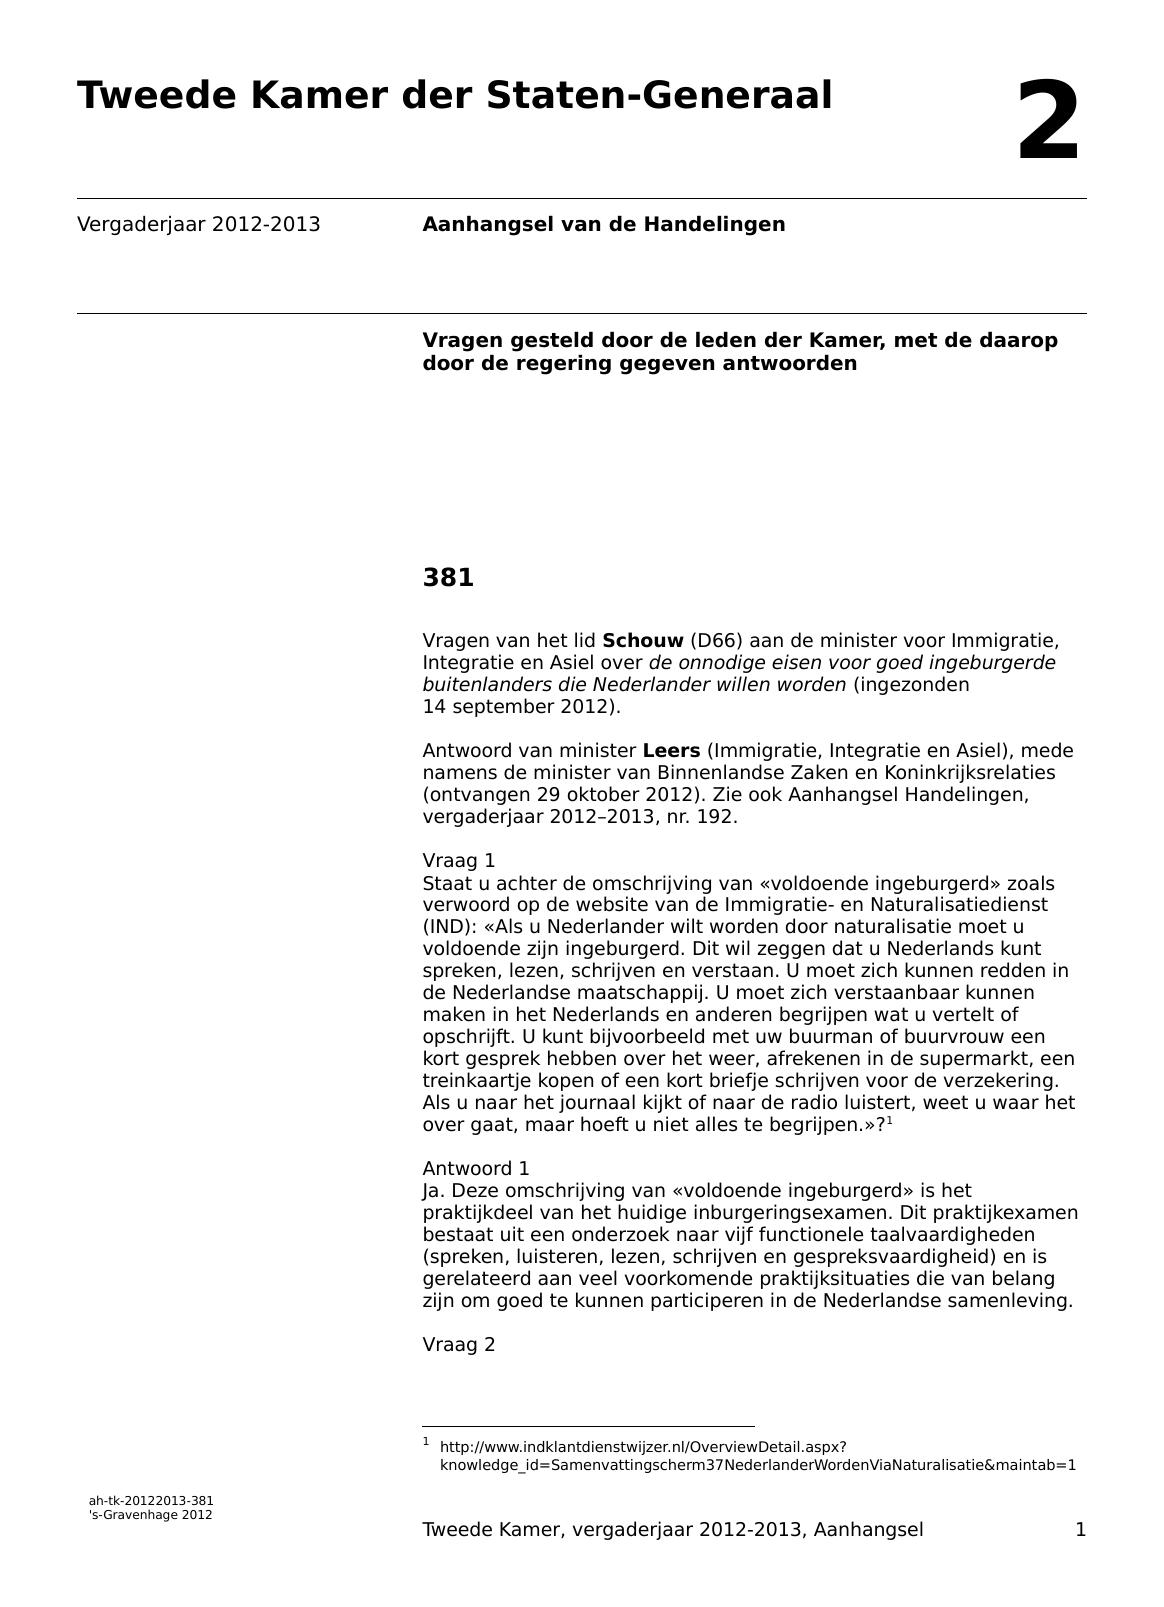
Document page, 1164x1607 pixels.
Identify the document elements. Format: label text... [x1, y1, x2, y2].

text Ja. Deze omschrijving van «voldoende ingeburgerd» is het praktijkdeel van het huidige inburgeringsexamen. Dit praktijkexamen bestaat uit een onderzoek naar vijf functionele taalvaardigheden (spreken, luisteren, lezen, schrijven en gespreksvaardigheid) en is gerelateerd aan veel voorkomende praktijksituaties die van belang zijn om goed te kunnen participeren in de Nederlandse samenleving. [422, 1180, 1087, 1312]
text 's-Gravenhage 2012 [88, 1508, 323, 1522]
text Antwoord van minister Leers (Immigratie, Integratie en Asiel), mede namens de minister van Binnenlandse Zaken en Koninkrijksrelaties (ontvangen 29 oktober 2012). Zie ook Aanhangsel Handelingen, vergaderjaar 2012–2013, nr. 192. [422, 740, 1087, 828]
text 381 [422, 563, 1087, 592]
table_cell Vragen gesteld door de leden der Kamer, met de daarop door de regering gegeven antwoorden [422, 314, 1087, 375]
table_cell Vergaderjaar 2012-2013 [77, 199, 422, 313]
text Staat u achter de omschrijving van «voldoende ingeburgerd» zoals verwoord op de website van de Immigratie- en Naturalisatiedienst (IND): «Als u Nederlander wilt worden door naturalisatie moet u voldoende zijn ingeburgerd. Dit wil zeggen dat u Nederlands kunt spreken, lezen, schrijven en verstaan. U moet zich kunnen redden in de Nederlandse maatschappij. U moet zich verstaanbaar kunnen maken in het Nederlands en anderen begrijpen wat u vertelt of opschrijft. U kunt bijvoorbeeld met uw buurman of buurvrouw een kort gesprek hebben over het weer, afrekenen in de supermarkt, een treinkaartje kopen of een kort briefje schrijven voor de verzekering. Als u naar het journaal kijkt of naar de radio luistert, weet u waar het over gaat, maar hoeft u niet alles te begrijpen.»? [422, 872, 1087, 1136]
table_header 2 [886, 59, 1087, 198]
table_cell [77, 314, 422, 375]
text http://www.indklantdienstwijzer.nl/OverviewDetail.aspx?knowledge_id=Samenvattingscherm37NederlanderWordenViaNaturalisatie&maintab=1 [422, 1435, 1087, 1474]
text Vragen van het lid Schouw (D66) aan de minister voor Immigratie, Integratie en Asiel over de onnodige eisen voor goed ingeburgerde buitenlanders die Nederlander willen worden (ingezonden 14 september 2012). [422, 630, 1087, 718]
text Vraag 1 [422, 850, 1087, 872]
text Antwoord 1 [422, 1158, 1087, 1180]
text Vraag 2 [422, 1334, 1087, 1356]
text ah-tk-20122013-381 [88, 1494, 323, 1508]
table_cell Aanhangsel van de Handelingen [422, 199, 1087, 313]
table_header Tweede Kamer der Staten-Generaal [77, 59, 886, 198]
